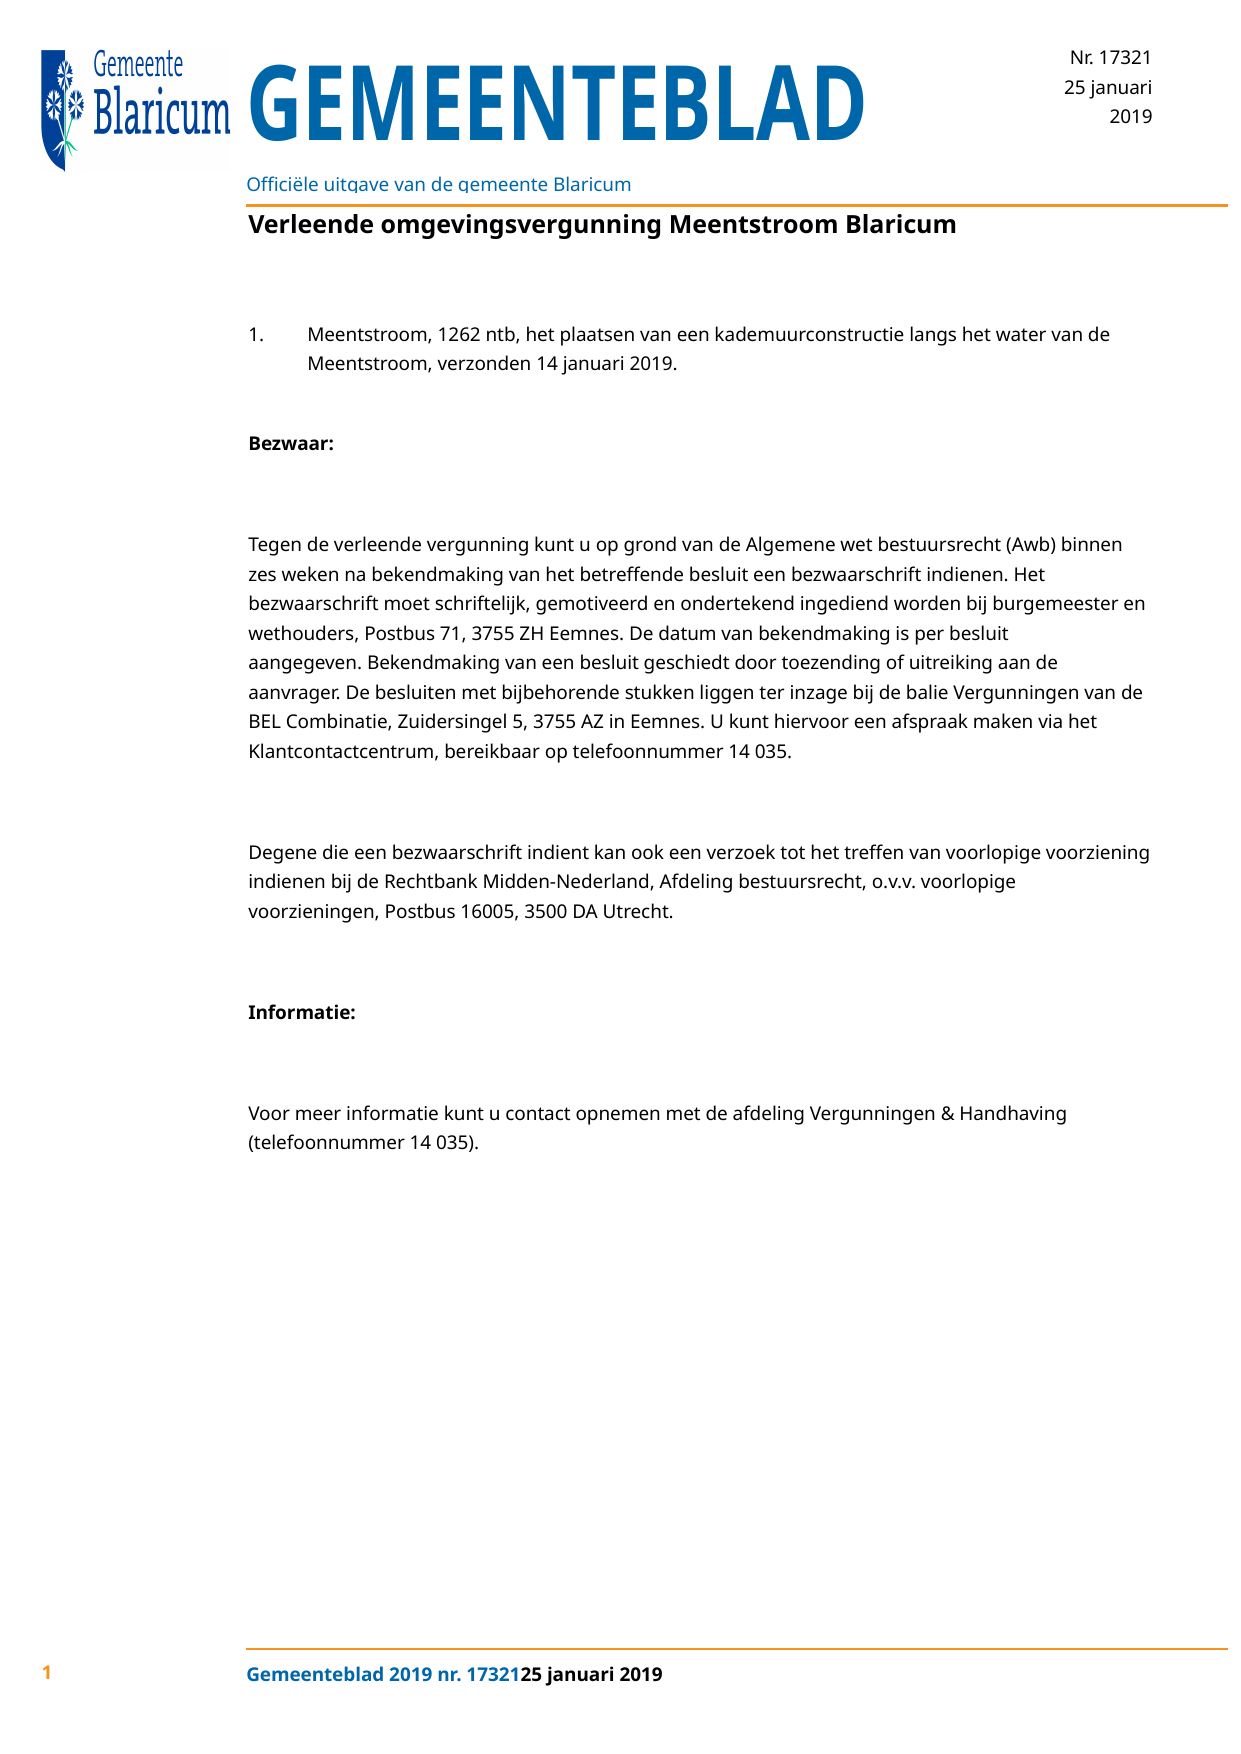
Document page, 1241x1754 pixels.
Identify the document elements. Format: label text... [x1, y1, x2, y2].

list Meentstroom, 1262 ntb, het plaatsen van een kademuurconstructie langs het water van de Meentstroom, verzonden 14 januari 2019. [248, 321, 1152, 376]
text Voor meer informatie kunt u contact opnemen met de afdeling Vergunningen & Handhaving (telefoonnummer 14 035). [248, 1100, 1152, 1155]
text Informatie: [248, 999, 1152, 1025]
text Degene die een bezwaarschrift indient kan ook een verzoek tot het treffen van voorlopige voorziening indienen bij de Rechtbank Midden-Nederland, Afdeling bestuursrecht, o.v.v. voorlopige voorzieningen, Postbus 16005, 3500 DA Utrecht. [248, 839, 1152, 924]
text Verleende omgevingsvergunning Meentstroom Blaricum [248, 207, 1152, 241]
picture [41, 47, 231, 172]
text Tegen de verleende vergunning kunt u op grond van de Algemene wet bestuursrecht (Awb) binnen zes weken na bekendmaking van het betreffende besluit een bezwaarschrift indienen. Het bezwaarschrift moet schriftelijk, gemotiveerd en ondertekend ingediend worden bij burgemeester en wethouders, Postbus 71, 3755 ZH Eemnes. De datum van bekendmaking is per besluit aangegeven. Bekendmaking van een besluit geschiedt door toezending of uitreiking aan de aanvrager. De besluiten met bijbehorende stukken liggen ter inzage bij de balie Vergunningen van de BEL Combinatie, Zuidersingel 5, 3755 AZ in Eemnes. U kunt hiervoor een afspraak maken via het Klantcontactcentrum, bereikbaar op telefoonnummer 14 035. [248, 531, 1152, 764]
text Bezwaar: [248, 430, 1152, 456]
